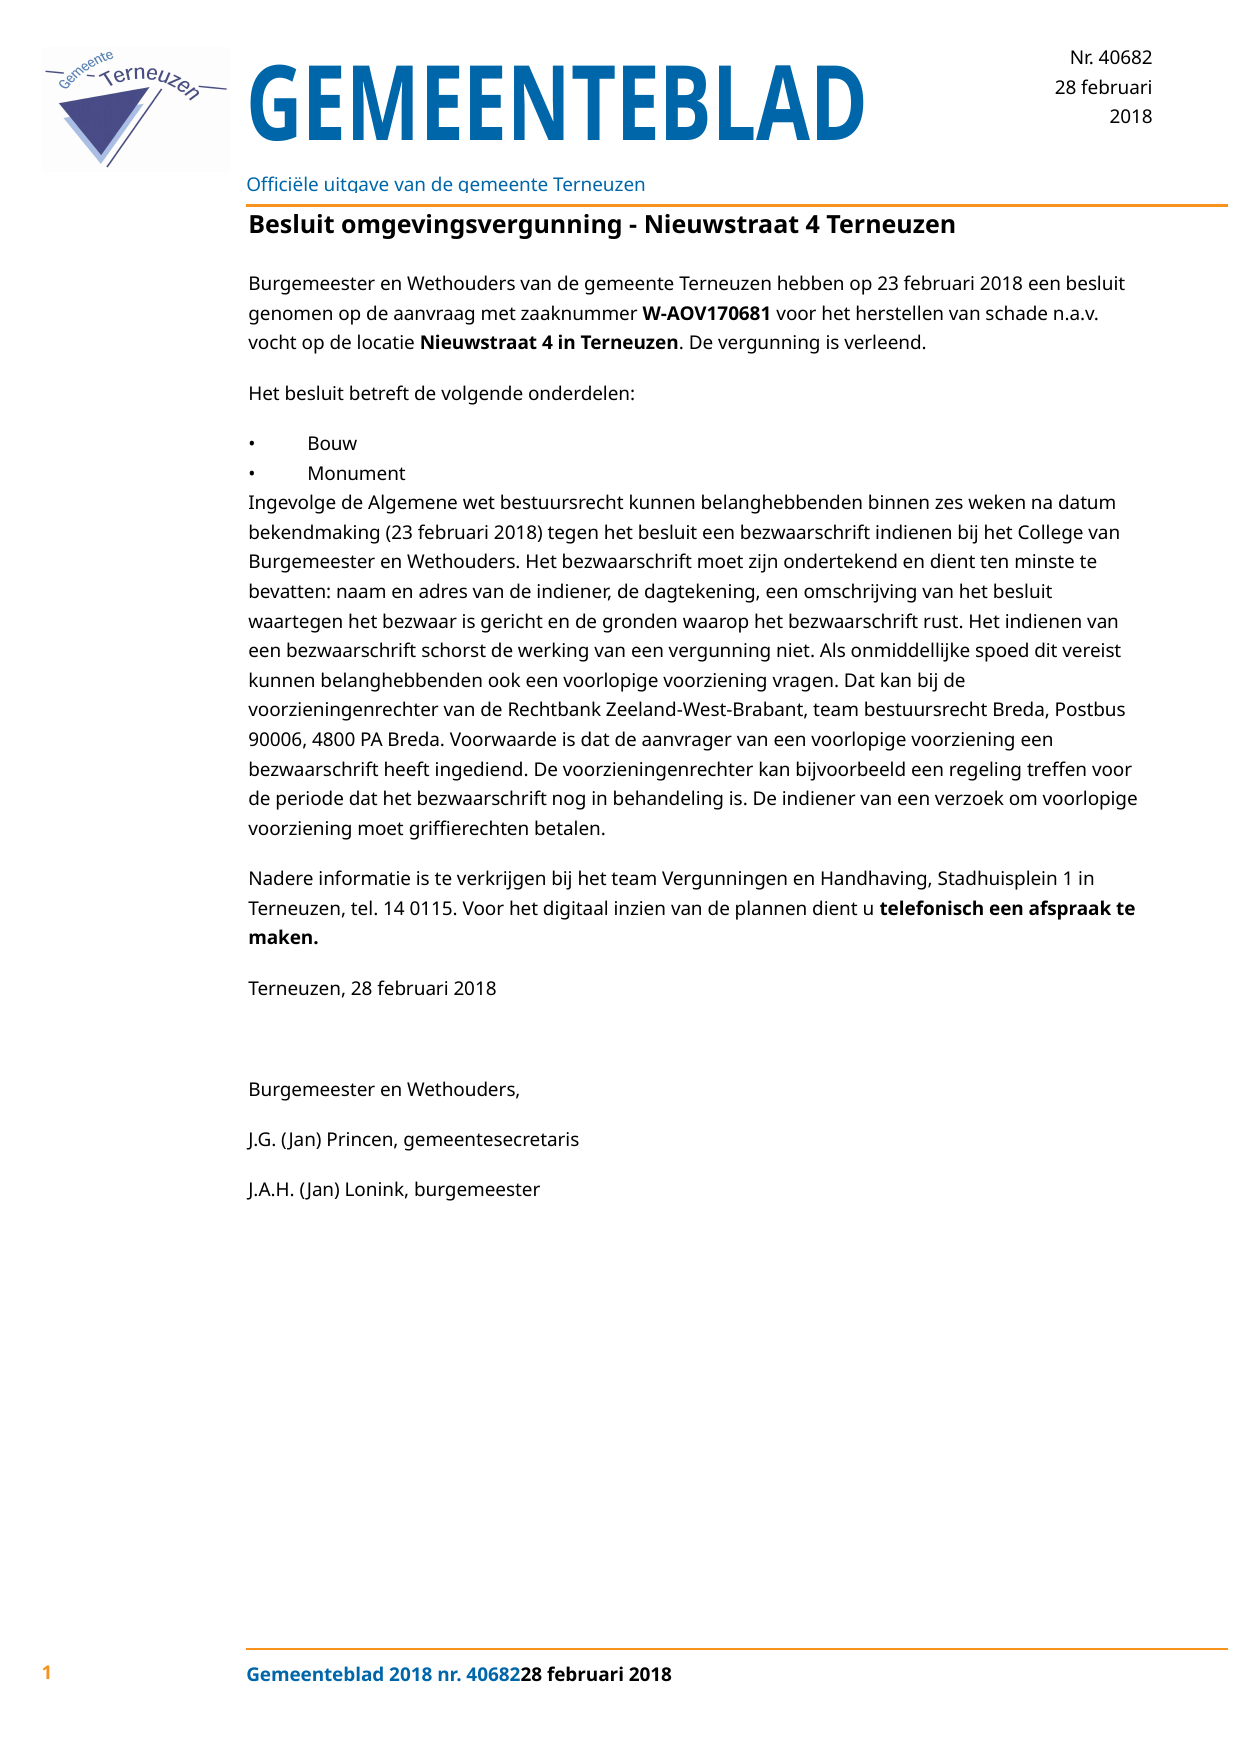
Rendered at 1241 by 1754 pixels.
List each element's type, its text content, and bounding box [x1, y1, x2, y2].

text J.A.H. (Jan) Lonink, burgemeester [248, 1177, 1152, 1202]
text Terneuzen, 28 februari 2018 [248, 975, 1152, 1001]
picture [41, 47, 231, 172]
text Nadere informatie is te verkrijgen bij het team Vergunningen en Handhaving, Stadhuisplein 1 in Terneuzen, tel. 14 0115. Voor het digitaal inzien van de plannen dient u telefonisch een afspraak te maken. [248, 865, 1152, 950]
text Het besluit betreft de volgende onderdelen: [248, 380, 1152, 406]
list Monument [248, 460, 1152, 486]
text Burgemeester en Wethouders, [248, 1076, 1152, 1101]
text Burgemeester en Wethouders van de gemeente Terneuzen hebben op 23 februari 2018 een besluit genomen op de aanvraag met zaaknummer W-AOV170681 voor het herstellen van schade n.a.v. vocht op de locatie Nieuwstraat 4 in Terneuzen. De vergunning is verleend. [248, 270, 1152, 355]
text Ingevolge de Algemene wet bestuursrecht kunnen belanghebbenden binnen zes weken na datum bekendmaking (23 februari 2018) tegen het besluit een bezwaarschrift indienen bij het College van Burgemeester en Wethouders. Het bezwaarschrift moet zijn ondertekend en dient ten minste te bevatten: naam en adres van de indiener, de dagtekening, een omschrijving van het besluit waartegen het bezwaar is gericht en de gronden waarop het bezwaarschrift rust. Het indienen van een bezwaarschrift schorst de werking van een vergunning niet. Als onmiddellijke spoed dit vereist kunnen belanghebbenden ook een voorlopige voorziening vragen. Dat kan bij de voorzieningenrechter van de Rechtbank Zeeland-West-Brabant, team bestuursrecht Breda, Postbus 90006, 4800 PA Breda. Voorwaarde is dat de aanvrager van een voorlopige voorziening een bezwaarschrift heeft ingediend. De voorzieningenrechter kan bijvoorbeeld een regeling treffen voor de periode dat het bezwaarschrift nog in behandeling is. De indiener van een verzoek om voorlopige voorziening moet griffierechten betalen. [248, 489, 1152, 841]
text J.G. (Jan) Princen, gemeentesecretaris [248, 1126, 1152, 1152]
text Besluit omgevingsvergunning - Nieuwstraat 4 Terneuzen [248, 207, 1152, 241]
list Bouw [248, 430, 1152, 456]
